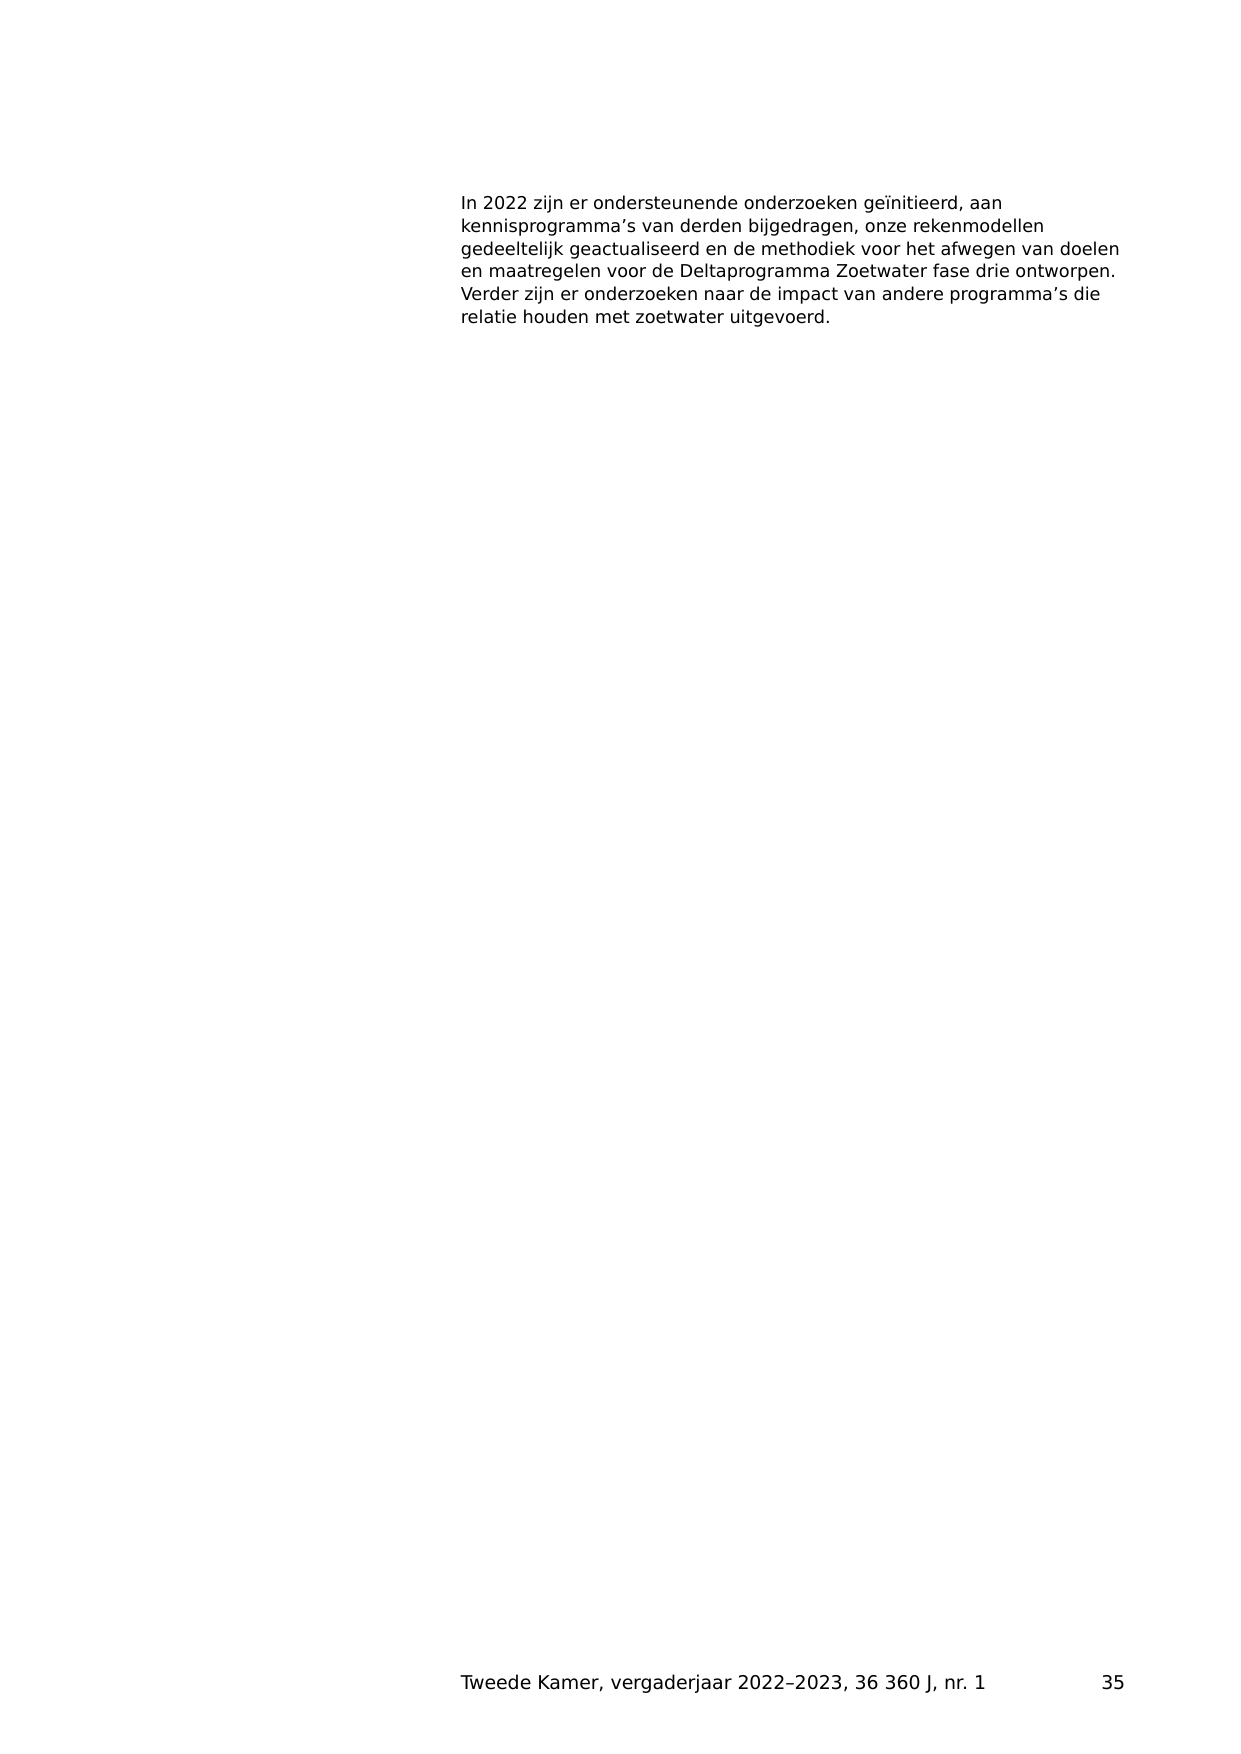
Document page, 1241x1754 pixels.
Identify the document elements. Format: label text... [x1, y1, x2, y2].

text In 2022 zijn er ondersteunende onderzoeken geïnitieerd, aan kennisprogramma’s van derden bijgedragen, onze rekenmodellen gedeeltelijk geactualiseerd en de methodiek voor het afwegen van doelen en maatregelen voor de Deltaprogramma Zoetwater fase drie ontworpen. Verder zijn er onderzoeken naar de impact van andere programma’s die relatie houden met zoetwater uitgevoerd. [461, 191, 1125, 328]
